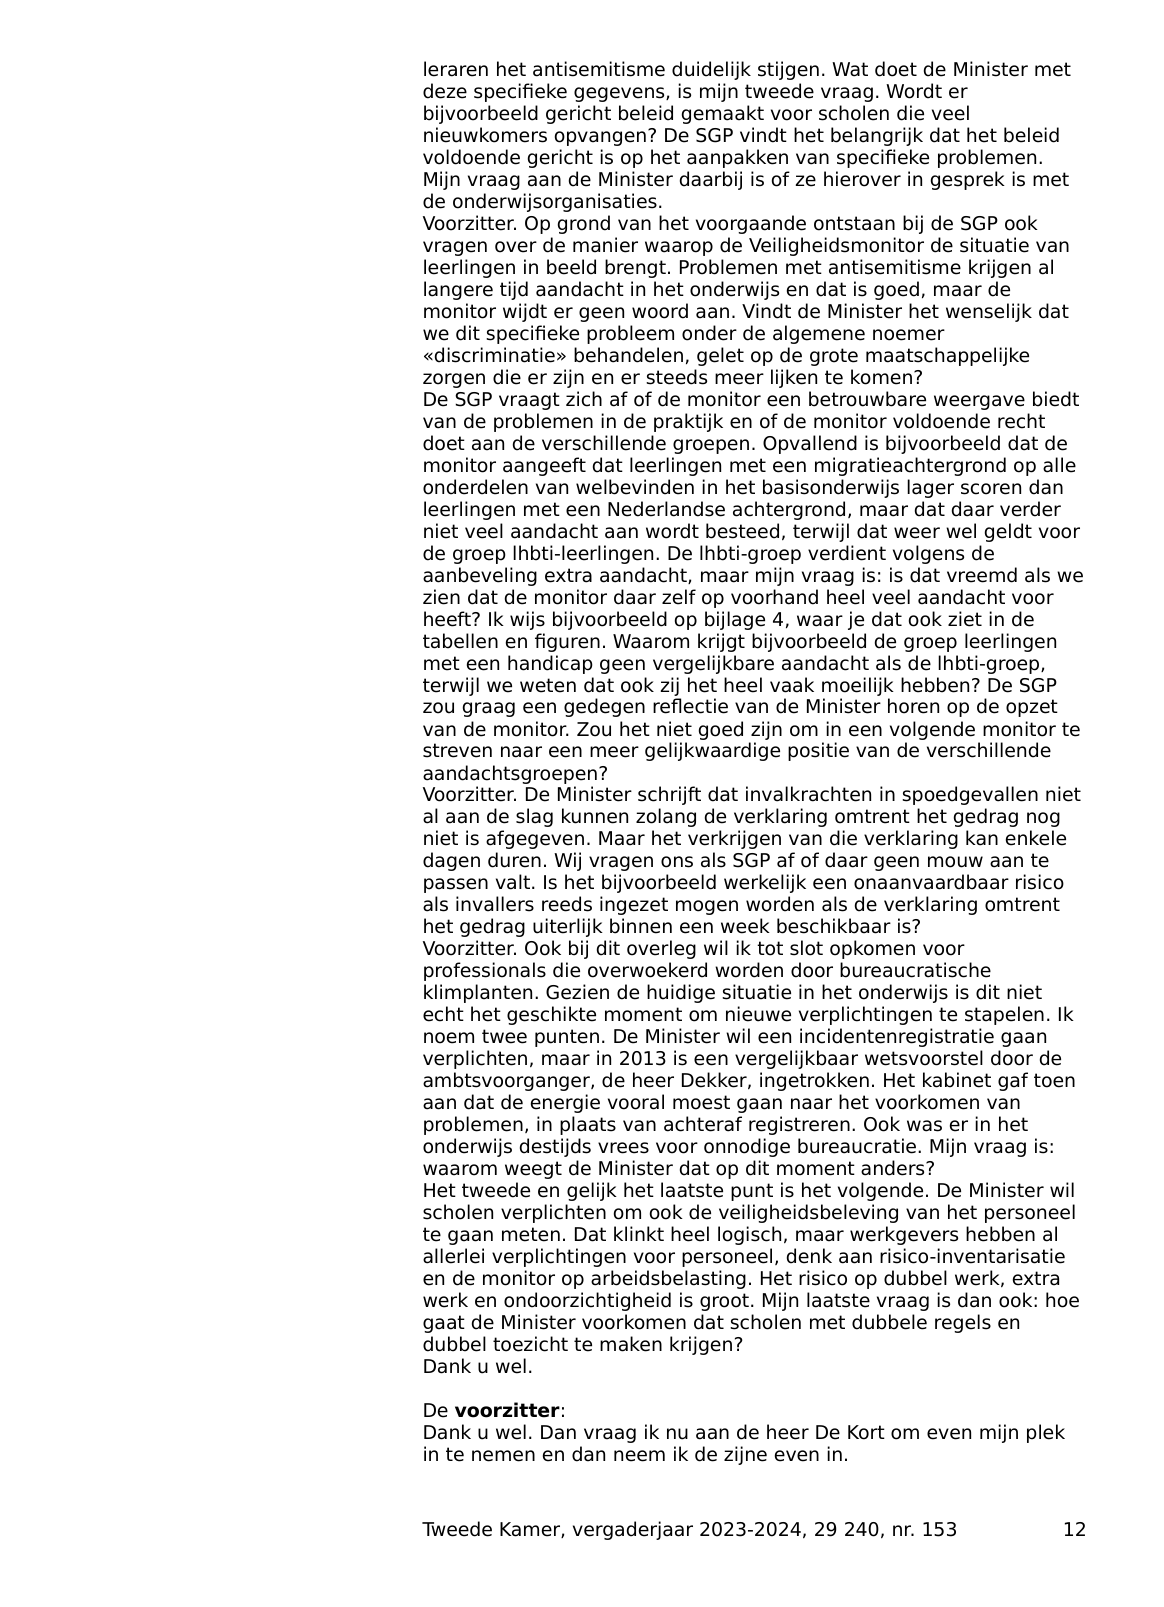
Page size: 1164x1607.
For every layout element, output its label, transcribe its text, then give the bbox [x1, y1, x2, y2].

text De SGP vraagt zich af of de monitor een betrouwbare weergave biedt van de problemen in de praktijk en of de monitor voldoende recht doet aan de verschillende groepen. Opvallend is bijvoorbeeld dat de monitor aangeeft dat leerlingen met een migratieachtergrond op alle onderdelen van welbevinden in het basisonderwijs lager scoren dan leerlingen met een Nederlandse achtergrond, maar dat daar verder niet veel aandacht aan wordt besteed, terwijl dat weer wel geldt voor de groep lhbti-leerlingen. De lhbti-groep verdient volgens de aanbeveling extra aandacht, maar mijn vraag is: is dat vreemd als we zien dat de monitor daar zelf op voorhand heel veel aandacht voor heeft? Ik wijs bijvoorbeeld op bijlage 4, waar je dat ook ziet in de tabellen en figuren. Waarom krijgt bijvoorbeeld de groep leerlingen met een handicap geen vergelijkbare aandacht als de lhbti-groep, terwijl we weten dat ook zij het heel vaak moeilijk hebben? De SGP zou graag een gedegen reflectie van de Minister horen op de opzet van de monitor. Zou het niet goed zijn om in een volgende monitor te streven naar een meer gelijkwaardige positie van de verschillende aandachtsgroepen? [422, 389, 1087, 784]
text Voorzitter. Ook bij dit overleg wil ik tot slot opkomen voor professionals die overwoekerd worden door bureaucratische klimplanten. Gezien de huidige situatie in het onderwijs is dit niet echt het geschikte moment om nieuwe verplichtingen te stapelen. Ik noem twee punten. De Minister wil een incidentenregistratie gaan verplichten, maar in 2013 is een vergelijkbaar wetsvoorstel door de ambtsvoorganger, de heer Dekker, ingetrokken. Het kabinet gaf toen aan dat de energie vooral moest gaan naar het voorkomen van problemen, in plaats van achteraf registreren. Ook was er in het onderwijs destijds vrees voor onnodige bureaucratie. Mijn vraag is: waarom weegt de Minister dat op dit moment anders? [422, 938, 1087, 1180]
text Het tweede en gelijk het laatste punt is het volgende. De Minister wil scholen verplichten om ook de veiligheidsbeleving van het personeel te gaan meten. Dat klinkt heel logisch, maar werkgevers hebben al allerlei verplichtingen voor personeel, denk aan risico-inventarisatie en de monitor op arbeidsbelasting. Het risico op dubbel werk, extra werk en ondoorzichtigheid is groot. Mijn laatste vraag is dan ook: hoe gaat de Minister voorkomen dat scholen met dubbele regels en dubbel toezicht te maken krijgen? [422, 1180, 1087, 1356]
text Voorzitter. De Minister schrijft dat invalkrachten in spoedgevallen niet al aan de slag kunnen zolang de verklaring omtrent het gedrag nog niet is afgegeven. Maar het verkrijgen van die verklaring kan enkele dagen duren. Wij vragen ons als SGP af of daar geen mouw aan te passen valt. Is het bijvoorbeeld werkelijk een onaanvaardbaar risico als invallers reeds ingezet mogen worden als de verklaring omtrent het gedrag uiterlijk binnen een week beschikbaar is? [422, 784, 1087, 938]
text Dank u wel. [422, 1356, 1087, 1378]
text Voorzitter. Op grond van het voorgaande ontstaan bij de SGP ook vragen over de manier waarop de Veiligheidsmonitor de situatie van leerlingen in beeld brengt. Problemen met antisemitisme krijgen al langere tijd aandacht in het onderwijs en dat is goed, maar de monitor wijdt er geen woord aan. Vindt de Minister het wenselijk dat we dit specifieke probleem onder de algemene noemer «discriminatie» behandelen, gelet op de grote maatschappelijke zorgen die er zijn en er steeds meer lijken te komen? [422, 213, 1087, 389]
text leraren het antisemitisme duidelijk stijgen. Wat doet de Minister met deze specifieke gegevens, is mijn tweede vraag. Wordt er bijvoorbeeld gericht beleid gemaakt voor scholen die veel nieuwkomers opvangen? De SGP vindt het belangrijk dat het beleid voldoende gericht is op het aanpakken van specifieke problemen. Mijn vraag aan de Minister daarbij is of ze hierover in gesprek is met de onderwijsorganisaties. [422, 59, 1087, 213]
text Dank u wel. Dan vraag ik nu aan de heer De Kort om even mijn plek in te nemen en dan neem ik de zijne even in. [422, 1422, 1087, 1466]
text De voorzitter: [422, 1400, 1087, 1422]
